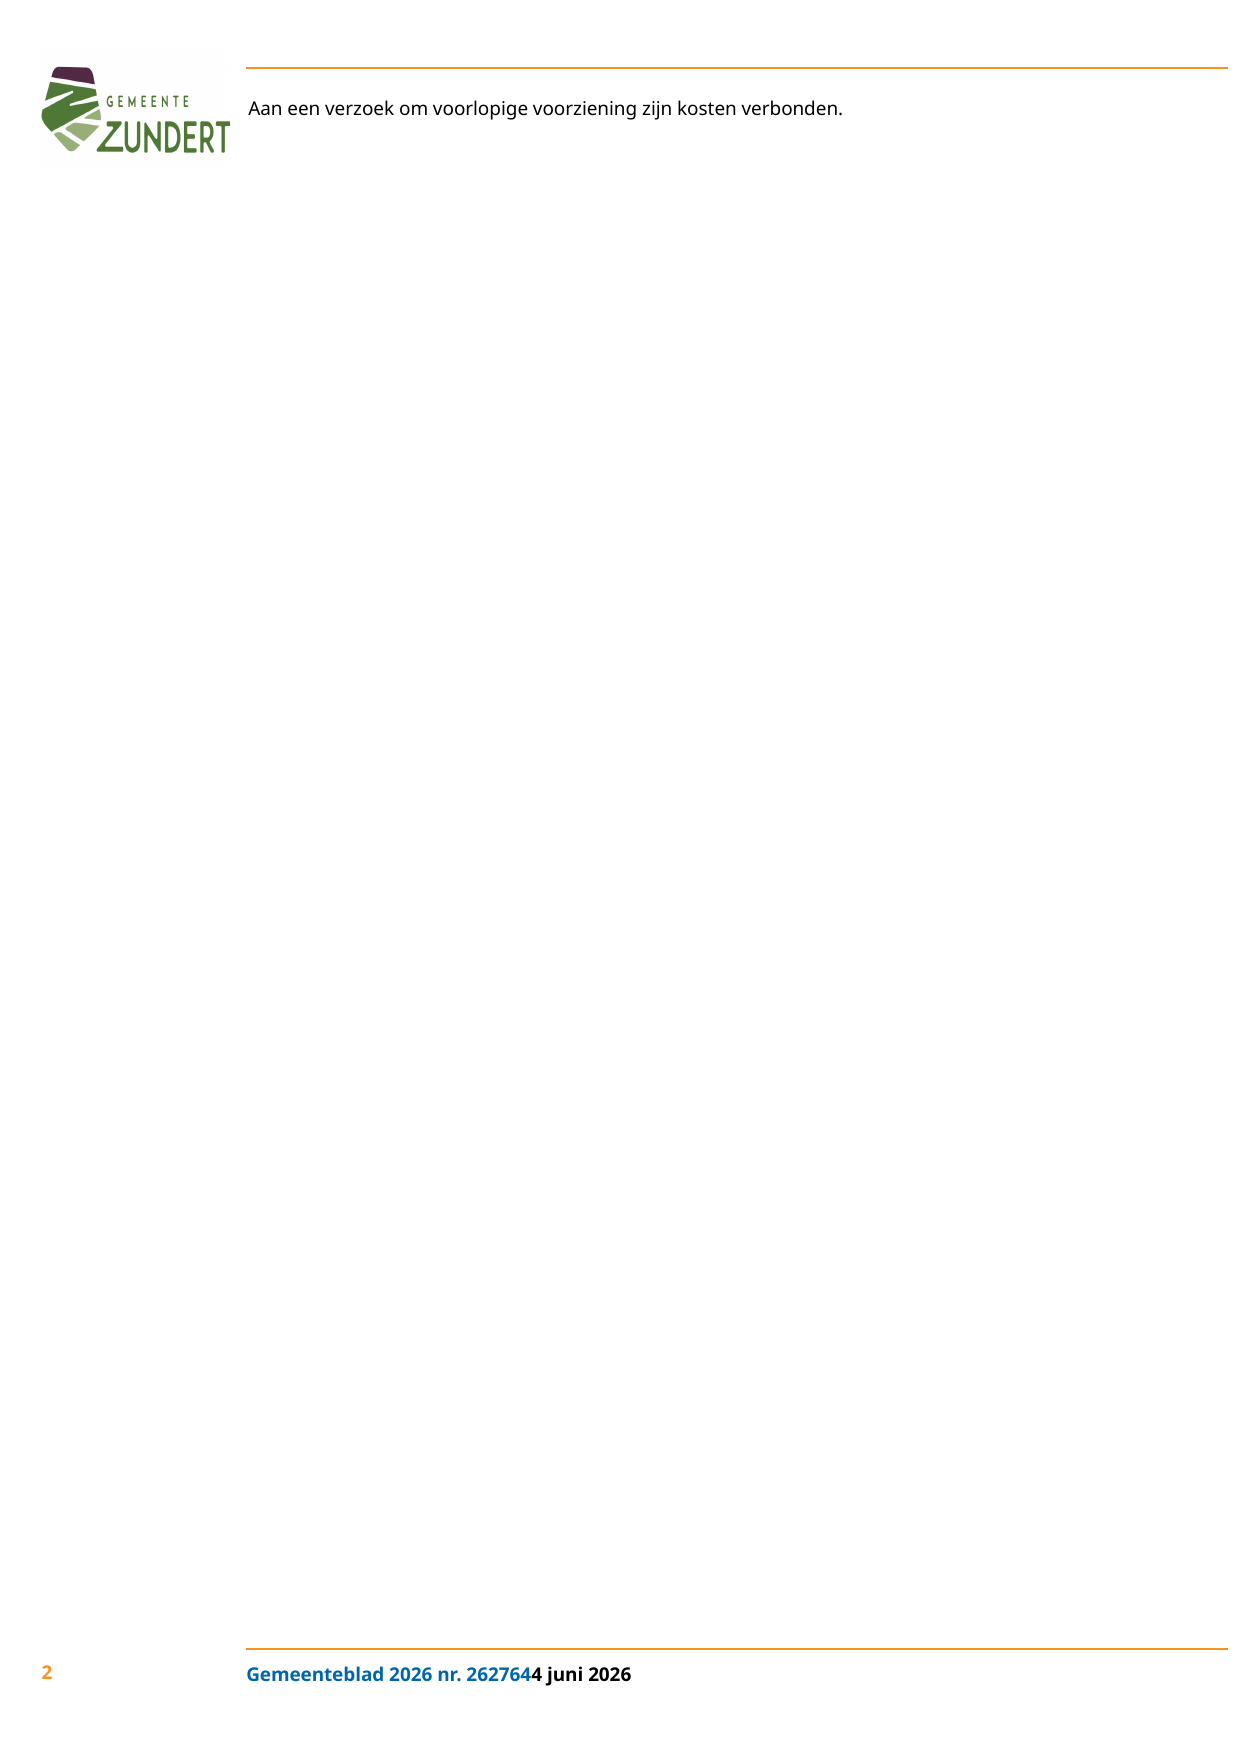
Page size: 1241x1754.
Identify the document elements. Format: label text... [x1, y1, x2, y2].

text Aan een verzoek om voorlopige voorziening zijn kosten verbonden. [248, 95, 1152, 121]
picture [41, 47, 231, 172]
